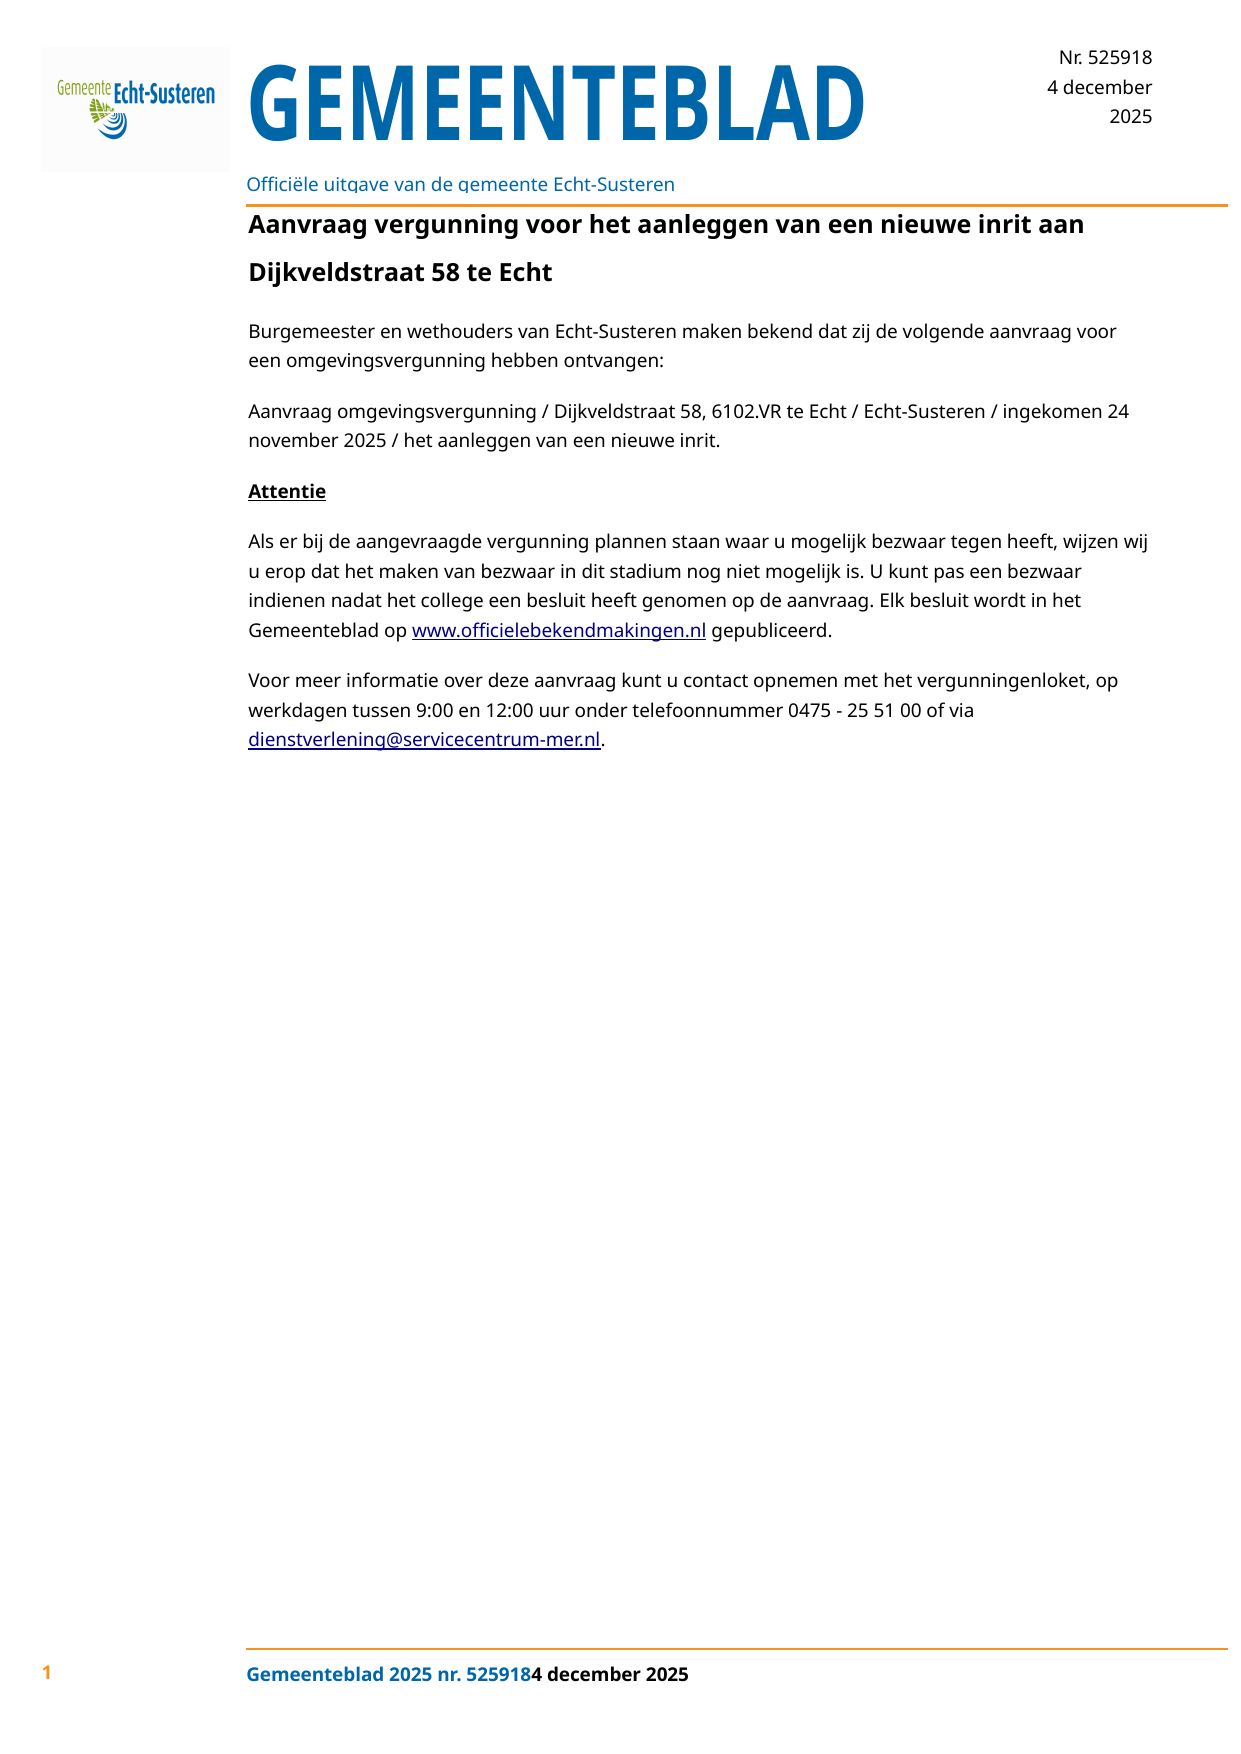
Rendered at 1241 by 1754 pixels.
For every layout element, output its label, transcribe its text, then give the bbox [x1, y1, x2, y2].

text Aanvraag omgevingsvergunning / Dijkveldstraat 58, 6102.VR te Echt / Echt-Susteren / ingekomen 24 november 2025 / het aanleggen van een nieuwe inrit. [248, 398, 1152, 453]
text Voor meer informatie over deze aanvraag kunt u contact opnemen met het vergunningenloket, op werkdagen tussen 9:00 en 12:00 uur onder telefoonnummer 0475 - 25 51 00 of via dienstverlening@servicecentrum-mer.nl. [248, 667, 1152, 752]
text Attentie [248, 478, 1152, 504]
text Burgemeester en wethouders van Echt-Susteren maken bekend dat zij de volgende aanvraag voor een omgevingsvergunning hebben ontvangen: [248, 318, 1152, 373]
text Als er bij de aangevraagde vergunning plannen staan waar u mogelijk bezwaar tegen heeft, wijzen wij u erop dat het maken van bezwaar in dit stadium nog niet mogelijk is. U kunt pas een bezwaar indienen nadat het college een besluit heeft genomen op de aanvraag. Elk besluit wordt in het Gemeenteblad op www.officielebekendmakingen.nl gepubliceerd. [248, 528, 1152, 643]
picture [41, 47, 231, 172]
text Aanvraag vergunning voor het aanleggen van een nieuwe inrit aan Dijkveldstraat 58 te Echt [248, 207, 1152, 288]
